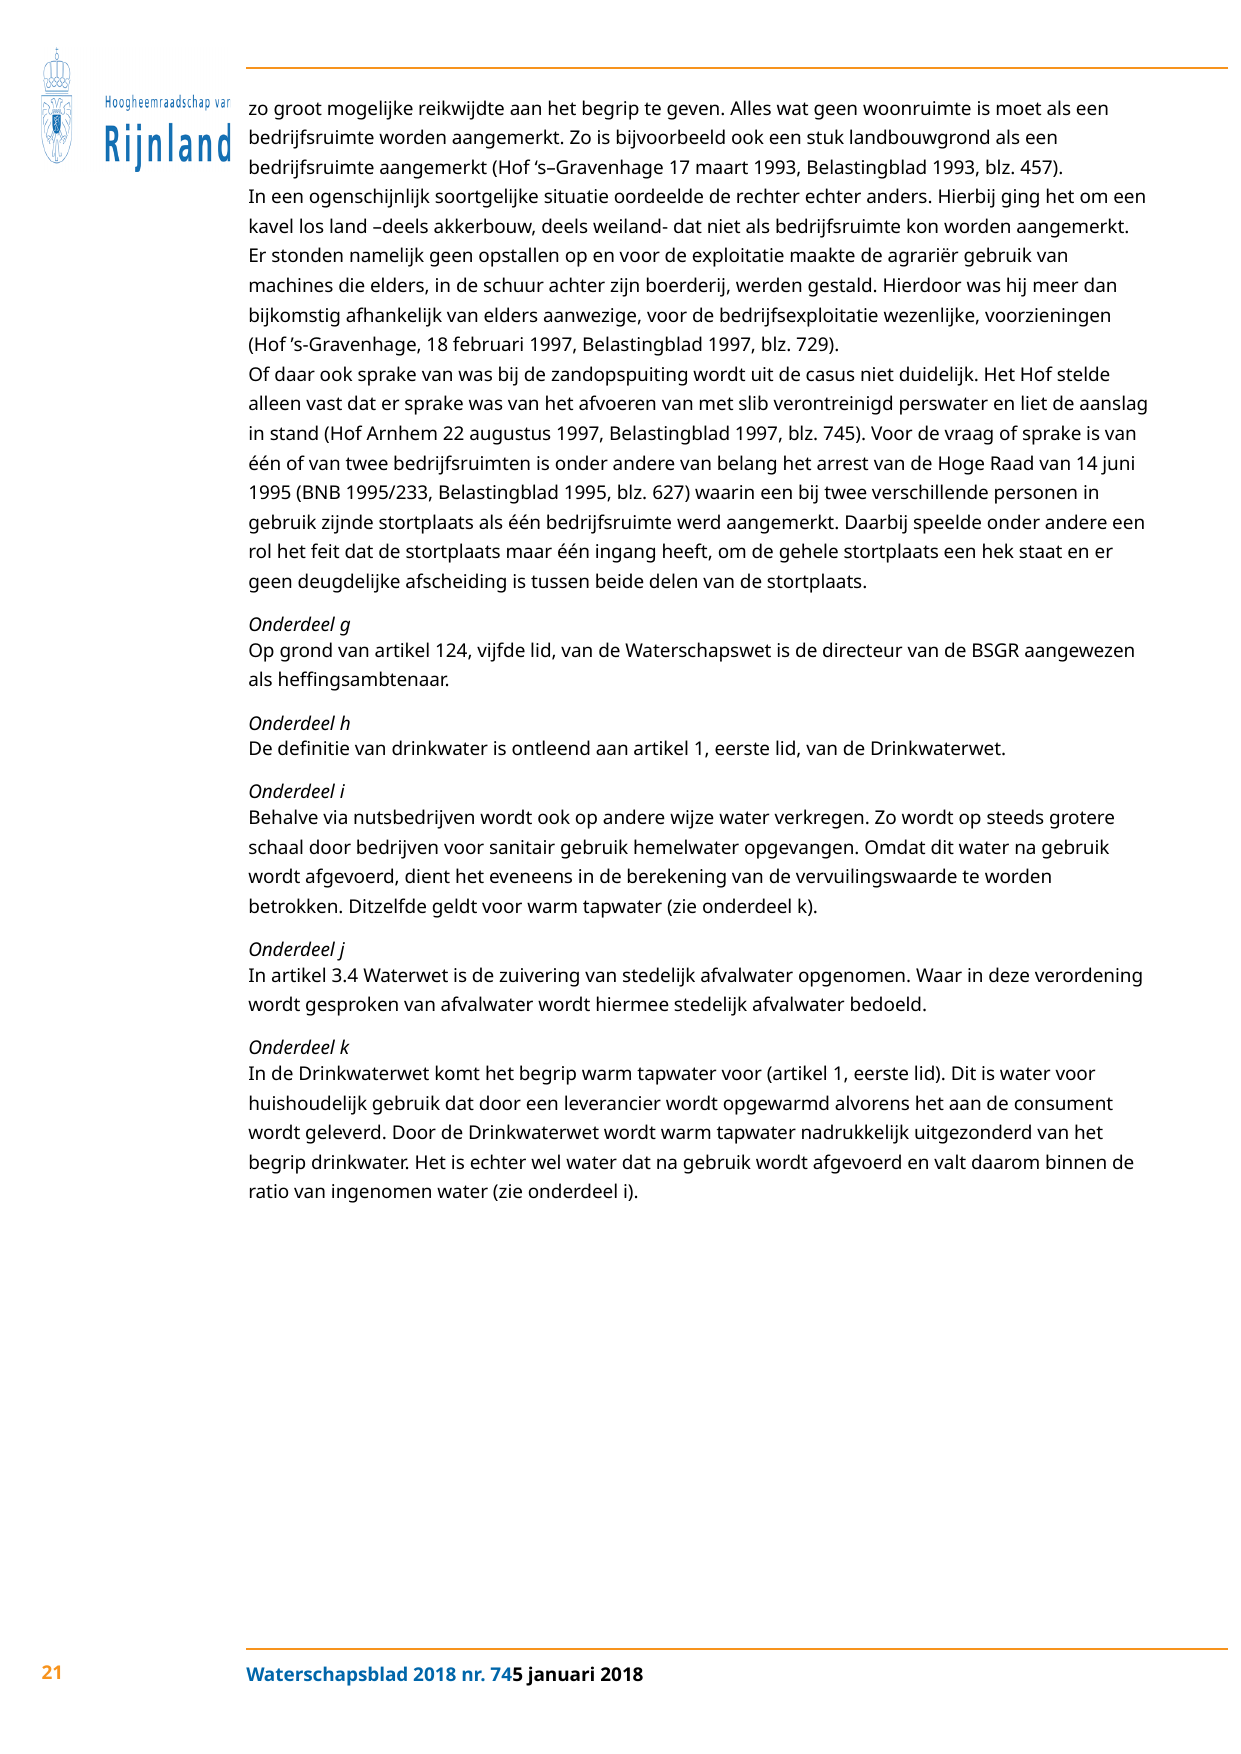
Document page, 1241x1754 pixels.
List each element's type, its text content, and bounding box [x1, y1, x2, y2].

text Onderdeel j [248, 936, 1152, 962]
text In een ogenschijnlijk soortgelijke situatie oordeelde de rechter echter anders. Hierbij ging het om een kavel los land –deels akkerbouw, deels weiland- dat niet als bedrijfsruimte kon worden aangemerkt. Er stonden namelijk geen opstallen op en voor de exploitatie maakte de agrariër gebruik van machines die elders, in de schuur achter zijn boerderij, werden gestald. Hierdoor was hij meer dan bijkomstig afhankelijk van elders aanwezige, voor de bedrijfsexploitatie wezenlijke, voorzieningen (Hof ’s-Gravenhage, 18 februari 1997, Belastingblad 1997, blz. 729). [248, 183, 1152, 357]
text zo groot mogelijke reikwijdte aan het begrip te geven. Alles wat geen woonruimte is moet als een bedrijfsruimte worden aangemerkt. Zo is bijvoorbeeld ook een stuk landbouwgrond als een bedrijfsruimte aangemerkt (Hof ‘s–Gravenhage 17 maart 1993, Belastingblad 1993, blz. 457). [248, 95, 1152, 180]
text De definitie van drinkwater is ontleend aan artikel 1, eerste lid, van de Drinkwaterwet. [248, 735, 1152, 761]
text Onderdeel h [248, 710, 1152, 735]
text Onderdeel k [248, 1034, 1152, 1060]
text Onderdeel i [248, 778, 1152, 804]
picture [41, 47, 231, 172]
text Behalve via nutsbedrijven wordt ook op andere wijze water verkregen. Zo wordt op steeds grotere schaal door bedrijven voor sanitair gebruik hemelwater opgevangen. Omdat dit water na gebruik wordt afgevoerd, dient het eveneens in de berekening van de vervuilingswaarde te worden betrokken. Ditzelfde geldt voor warm tapwater (zie onderdeel k). [248, 804, 1152, 919]
text Of daar ook sprake van was bij de zandopspuiting wordt uit de casus niet duidelijk. Het Hof stelde alleen vast dat er sprake was van het afvoeren van met slib verontreinigd perswater en liet de aanslag in stand (Hof Arnhem 22 augustus 1997, Belastingblad 1997, blz. 745). Voor de vraag of sprake is van één of van twee bedrijfsruimten is onder andere van belang het arrest van de Hoge Raad van 14 juni 1995 (BNB 1995/233, Belastingblad 1995, blz. 627) waarin een bij twee verschillende personen in gebruik zijnde stortplaats als één bedrijfsruimte werd aangemerkt. Daarbij speelde onder andere een rol het feit dat de stortplaats maar één ingang heeft, om de gehele stortplaats een hek staat en er geen deugdelijke afscheiding is tussen beide delen van de stortplaats. [248, 361, 1152, 594]
text In artikel 3.4 Waterwet is de zuivering van stedelijk afvalwater opgenomen. Waar in deze verordening wordt gesproken van afvalwater wordt hiermee stedelijk afvalwater bedoeld. [248, 962, 1152, 1017]
text Onderdeel g [248, 611, 1152, 637]
text In de Drinkwaterwet komt het begrip warm tapwater voor (artikel 1, eerste lid). Dit is water voor huishoudelijk gebruik dat door een leverancier wordt opgewarmd alvorens het aan de consument wordt geleverd. Door de Drinkwaterwet wordt warm tapwater nadrukkelijk uitgezonderd van het begrip drinkwater. Het is echter wel water dat na gebruik wordt afgevoerd en valt daarom binnen de ratio van ingenomen water (zie onderdeel i). [248, 1060, 1152, 1204]
text Op grond van artikel 124, vijfde lid, van de Waterschapswet is de directeur van de BSGR aangewezen als heffingsambtenaar. [248, 637, 1152, 692]
